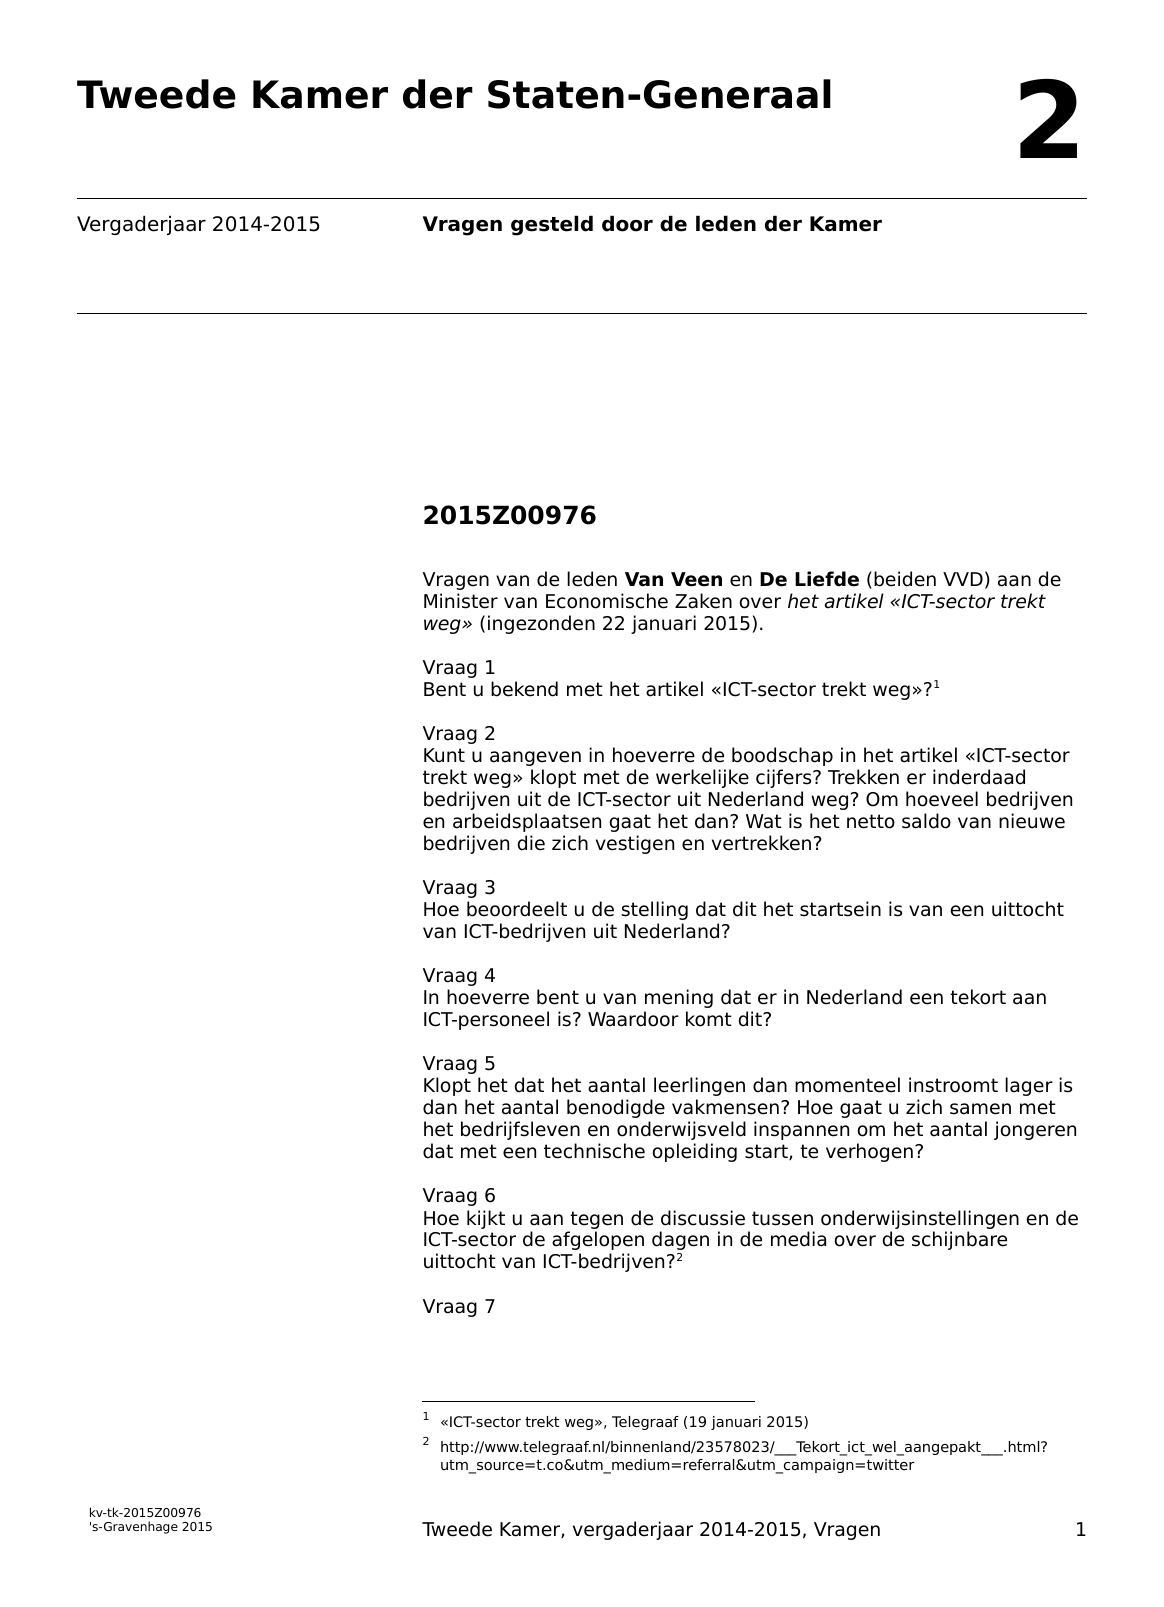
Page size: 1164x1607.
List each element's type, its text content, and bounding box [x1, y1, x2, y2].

text http://www.telegraaf.nl/binnenland/23578023/___Tekort_ict_wel_aangepakt___.html?utm_source=t.co&utm_medium=referral&utm_campaign=twitter [422, 1435, 1087, 1474]
table_header Tweede Kamer der Staten-Generaal [77, 59, 886, 198]
text 2015Z00976 [422, 501, 1087, 531]
text In hoeverre bent u van mening dat er in Nederland een tekort aan ICT-personeel is? Waardoor komt dit? [422, 987, 1087, 1031]
table_header 2 [886, 59, 1087, 198]
text Bent u bekend met het artikel «ICT-sector trekt weg»? [422, 679, 1087, 701]
table_cell Vergaderjaar 2014-2015 [77, 199, 422, 313]
text 's-Gravenhage 2015 [88, 1520, 323, 1534]
text Klopt het dat het aantal leerlingen dan momenteel instroomt lager is dan het aantal benodigde vakmensen? Hoe gaat u zich samen met het bedrijfsleven en onderwijsveld inspannen om het aantal jongeren dat met een technische opleiding start, te verhogen? [422, 1075, 1087, 1163]
text Vraag 3 [422, 877, 1087, 899]
text Vraag 2 [422, 723, 1087, 745]
text Vraag 1 [422, 657, 1087, 679]
text Kunt u aangeven in hoeverre de boodschap in het artikel «ICT-sector trekt weg» klopt met de werkelijke cijfers? Trekken er inderdaad bedrijven uit de ICT-sector uit Nederland weg? Om hoeveel bedrijven en arbeidsplaatsen gaat het dan? Wat is het netto saldo van nieuwe bedrijven die zich vestigen en vertrekken? [422, 745, 1087, 855]
text «ICT-sector trekt weg», Telegraaf (19 januari 2015) [422, 1410, 1087, 1432]
table_cell Vragen gesteld door de leden der Kamer [422, 199, 1087, 313]
text kv-tk-2015Z00976 [88, 1506, 323, 1520]
text Vraag 6 [422, 1185, 1087, 1207]
text Hoe kijkt u aan tegen de discussie tussen onderwijsinstellingen en de ICT-sector de afgelopen dagen in de media over de schijnbare uittocht van ICT-bedrijven? [422, 1207, 1087, 1273]
text Vraag 5 [422, 1053, 1087, 1075]
text Vragen van de leden Van Veen en De Liefde (beiden VVD) aan de Minister van Economische Zaken over het artikel «ICT-sector trekt weg» (ingezonden 22 januari 2015). [422, 569, 1087, 635]
text Hoe beoordeelt u de stelling dat dit het startsein is van een uittocht van ICT-bedrijven uit Nederland? [422, 899, 1087, 943]
text Vraag 4 [422, 965, 1087, 987]
text Vraag 7 [422, 1296, 1087, 1317]
